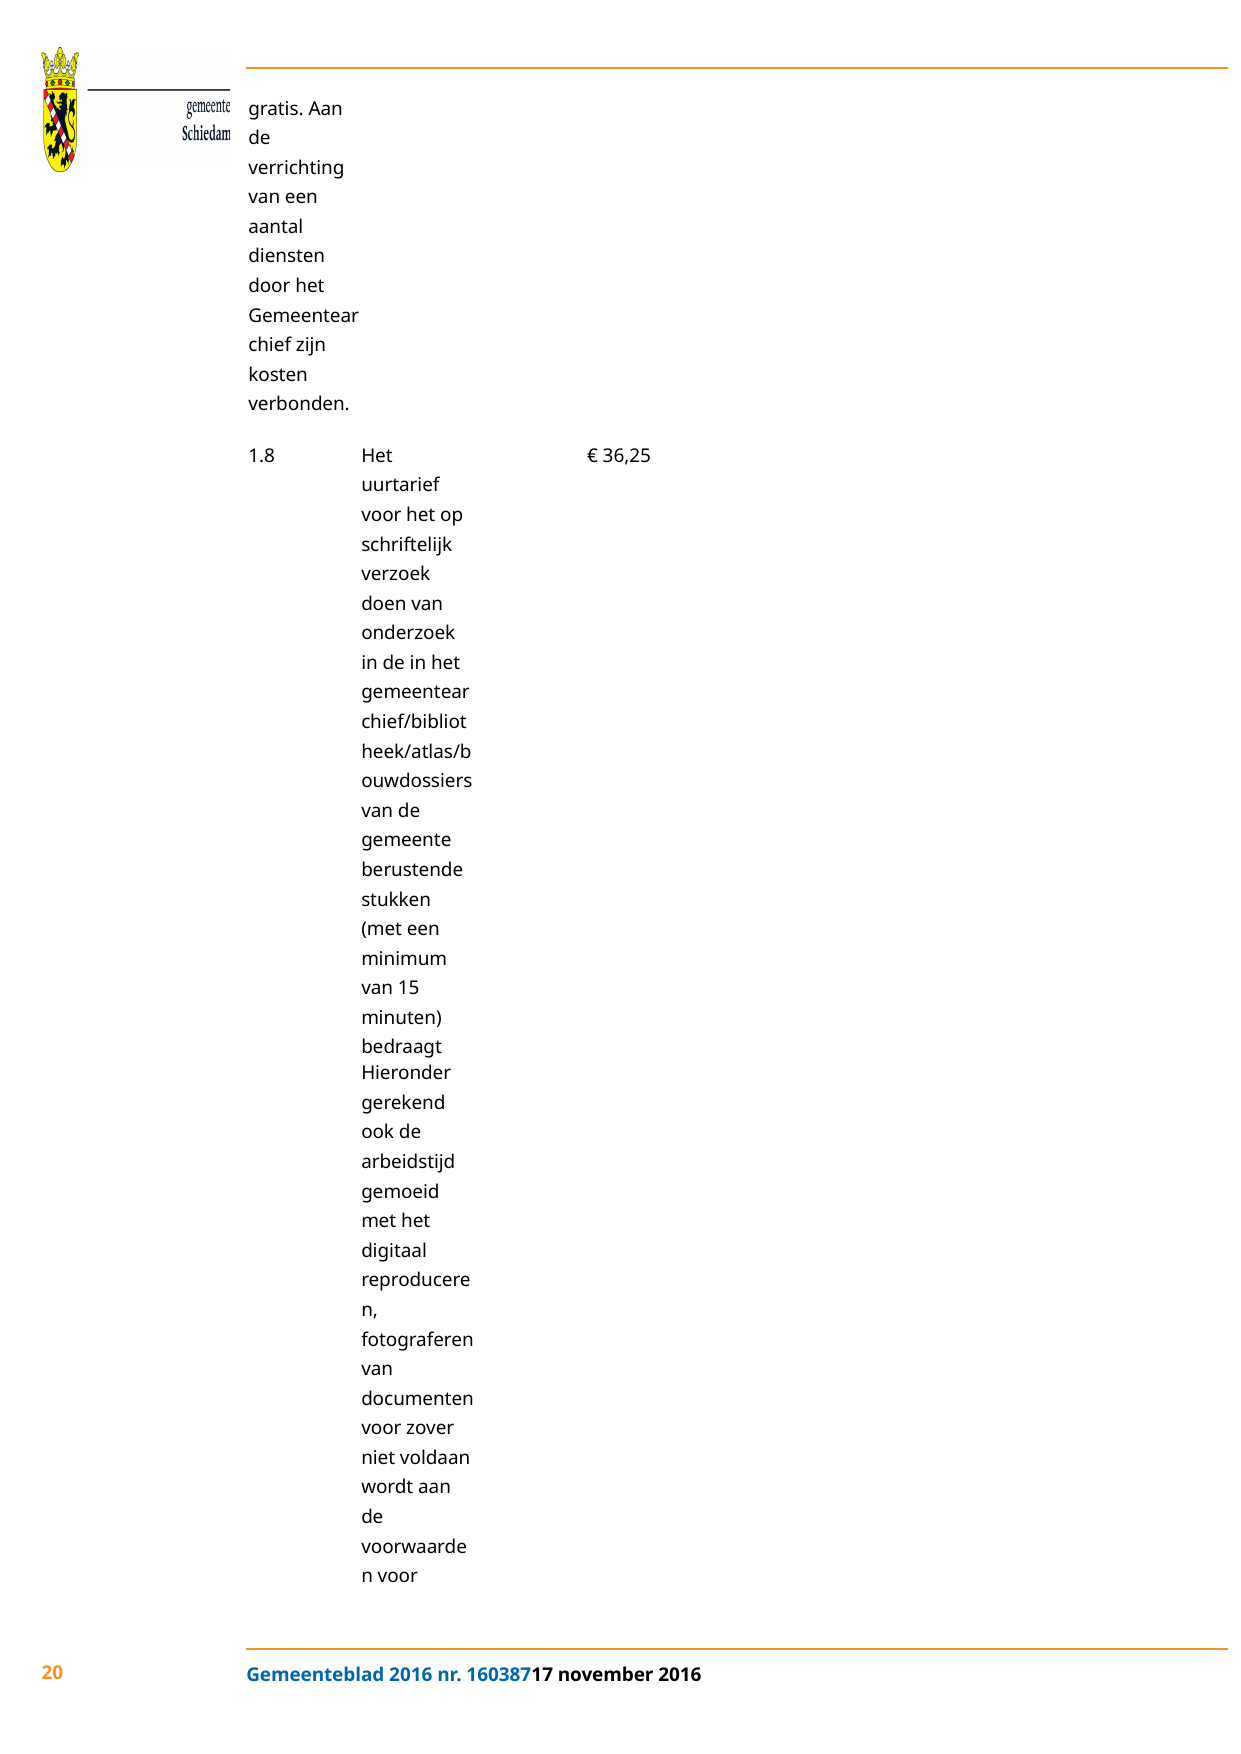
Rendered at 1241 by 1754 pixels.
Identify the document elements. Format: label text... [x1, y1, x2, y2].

table_cell [474, 416, 587, 442]
table_cell gratis. Aan de verrichting van een aantal diensten door het Gemeentearchief zijn kosten verbonden. [248, 95, 361, 416]
table_cell [248, 1060, 361, 1588]
picture [41, 47, 231, 172]
table_cell € 36,25 [587, 442, 700, 1059]
table_cell [474, 442, 587, 1059]
table_cell [361, 95, 474, 416]
table_cell [474, 95, 587, 416]
table_cell [361, 416, 474, 442]
table_cell [587, 416, 700, 442]
table_cell Het uurtarief voor het op schriftelijk verzoek doen van onderzoek in de in het gemeentearchief/bibliotheek/atlas/bouwdossiers van de gemeente berustende stukken (met een minimum van 15 minuten) bedraagt [361, 442, 474, 1059]
table_cell [474, 1060, 587, 1588]
table_cell Hieronder gerekend ook de arbeidstijd gemoeid met het digitaal reproduceren, fotograferen van documenten voor zover niet voldaan wordt aan de voorwaarden voor [361, 1060, 474, 1588]
table_cell 1.8 [248, 442, 361, 1059]
table_cell [587, 1060, 700, 1588]
table_cell [248, 416, 361, 442]
